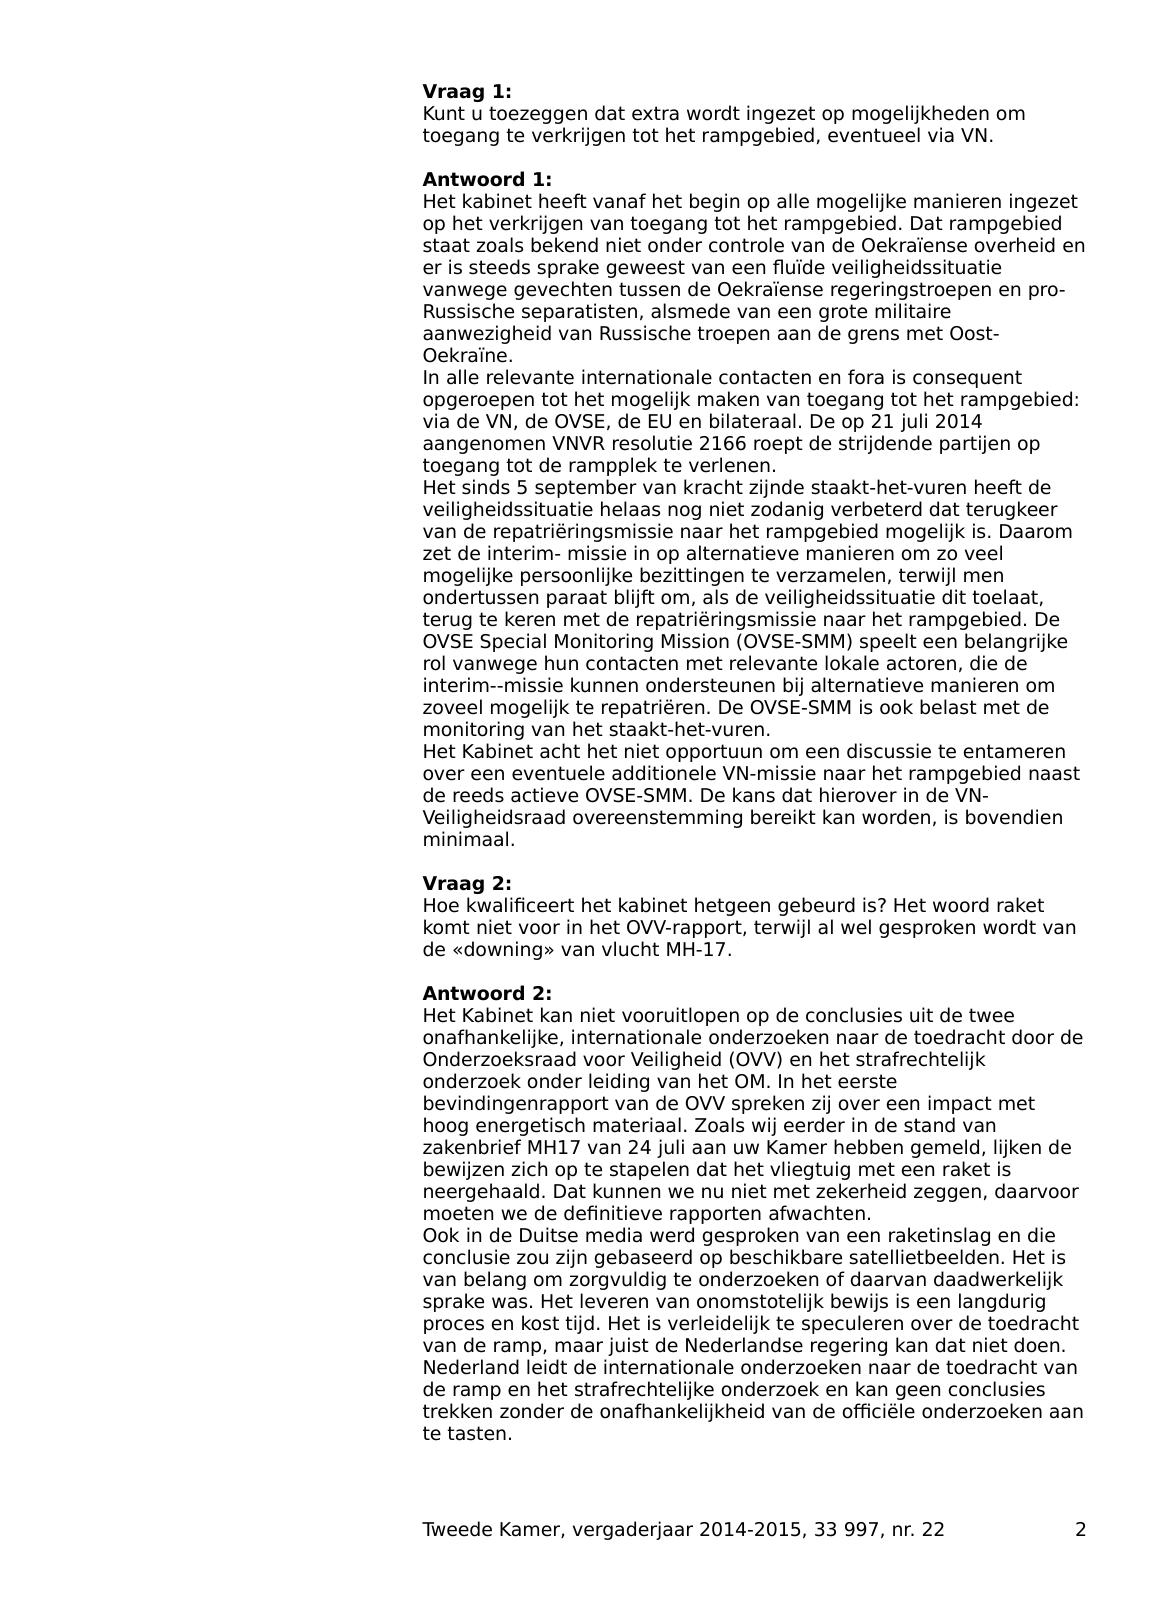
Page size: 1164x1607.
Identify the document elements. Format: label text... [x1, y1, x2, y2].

text Het sinds 5 september van kracht zijnde staakt-het-vuren heeft de veiligheidssituatie helaas nog niet zodanig verbeterd dat terugkeer van de repatriëringsmissie naar het rampgebied mogelijk is. Daarom zet de interim- missie in op alternatieve manieren om zo veel mogelijke persoonlijke bezittingen te verzamelen, terwijl men ondertussen paraat blijft om, als de veiligheidssituatie dit toelaat, terug te keren met de repatriëringsmissie naar het rampgebied. De OVSE Special Monitoring Mission (OVSE-SMM) speelt een belangrijke rol vanwege hun contacten met relevante lokale actoren, die de interim--missie kunnen ondersteunen bij alternatieve manieren om zoveel mogelijk te repatriëren. De OVSE-SMM is ook belast met de monitoring van het staakt-het-vuren. [422, 477, 1087, 741]
text Kunt u toezeggen dat extra wordt ingezet op mogelijkheden om toegang te verkrijgen tot het rampgebied, eventueel via VN. [422, 103, 1087, 147]
text Antwoord 2: [422, 983, 1087, 1005]
text Vraag 2: [422, 873, 1087, 895]
text Vraag 1: [422, 81, 1087, 103]
text Ook in de Duitse media werd gesproken van een raketinslag en die conclusie zou zijn gebaseerd op beschikbare satellietbeelden. Het is van belang om zorgvuldig te onderzoeken of daarvan daadwerkelijk sprake was. Het leveren van onomstotelijk bewijs is een langdurig proces en kost tijd. Het is verleidelijk te speculeren over de toedracht van de ramp, maar juist de Nederlandse regering kan dat niet doen. Nederland leidt de internationale onderzoeken naar de toedracht van de ramp en het strafrechtelijke onderzoek en kan geen conclusies trekken zonder de onafhankelijkheid van de officiële onderzoeken aan te tasten. [422, 1225, 1087, 1444]
text Het Kabinet kan niet vooruitlopen op de conclusies uit de twee onafhankelijke, internationale onderzoeken naar de toedracht door de Onderzoeksraad voor Veiligheid (OVV) en het strafrechtelijk onderzoek onder leiding van het OM. In het eerste bevindingenrapport van de OVV spreken zij over een impact met hoog energetisch materiaal. Zoals wij eerder in de stand van zakenbrief MH17 van 24 juli aan uw Kamer hebben gemeld, lijken de bewijzen zich op te stapelen dat het vliegtuig met een raket is neergehaald. Dat kunnen we nu niet met zekerheid zeggen, daarvoor moeten we de definitieve rapporten afwachten. [422, 1005, 1087, 1225]
text Hoe kwalificeert het kabinet hetgeen gebeurd is? Het woord raket komt niet voor in het OVV-rapport, terwijl al wel gesproken wordt van de «downing» van vlucht MH-17. [422, 895, 1087, 961]
text Het kabinet heeft vanaf het begin op alle mogelijke manieren ingezet op het verkrijgen van toegang tot het rampgebied. Dat rampgebied staat zoals bekend niet onder controle van de Oekraïense overheid en er is steeds sprake geweest van een fluïde veiligheidssituatie vanwege gevechten tussen de Oekraïense regeringstroepen en pro-Russische separatisten, alsmede van een grote militaire aanwezigheid van Russische troepen aan de grens met Oost-Oekraïne. [422, 191, 1087, 367]
text Het Kabinet acht het niet opportuun om een discussie te entameren over een eventuele additionele VN-missie naar het rampgebied naast de reeds actieve OVSE-SMM. De kans dat hierover in de VN-Veiligheidsraad overeenstemming bereikt kan worden, is bovendien minimaal. [422, 741, 1087, 851]
text In alle relevante internationale contacten en fora is consequent opgeroepen tot het mogelijk maken van toegang tot het rampgebied: via de VN, de OVSE, de EU en bilateraal. De op 21 juli 2014 aangenomen VNVR resolutie 2166 roept de strijdende partijen op toegang tot de rampplek te verlenen. [422, 367, 1087, 477]
text Antwoord 1: [422, 169, 1087, 191]
